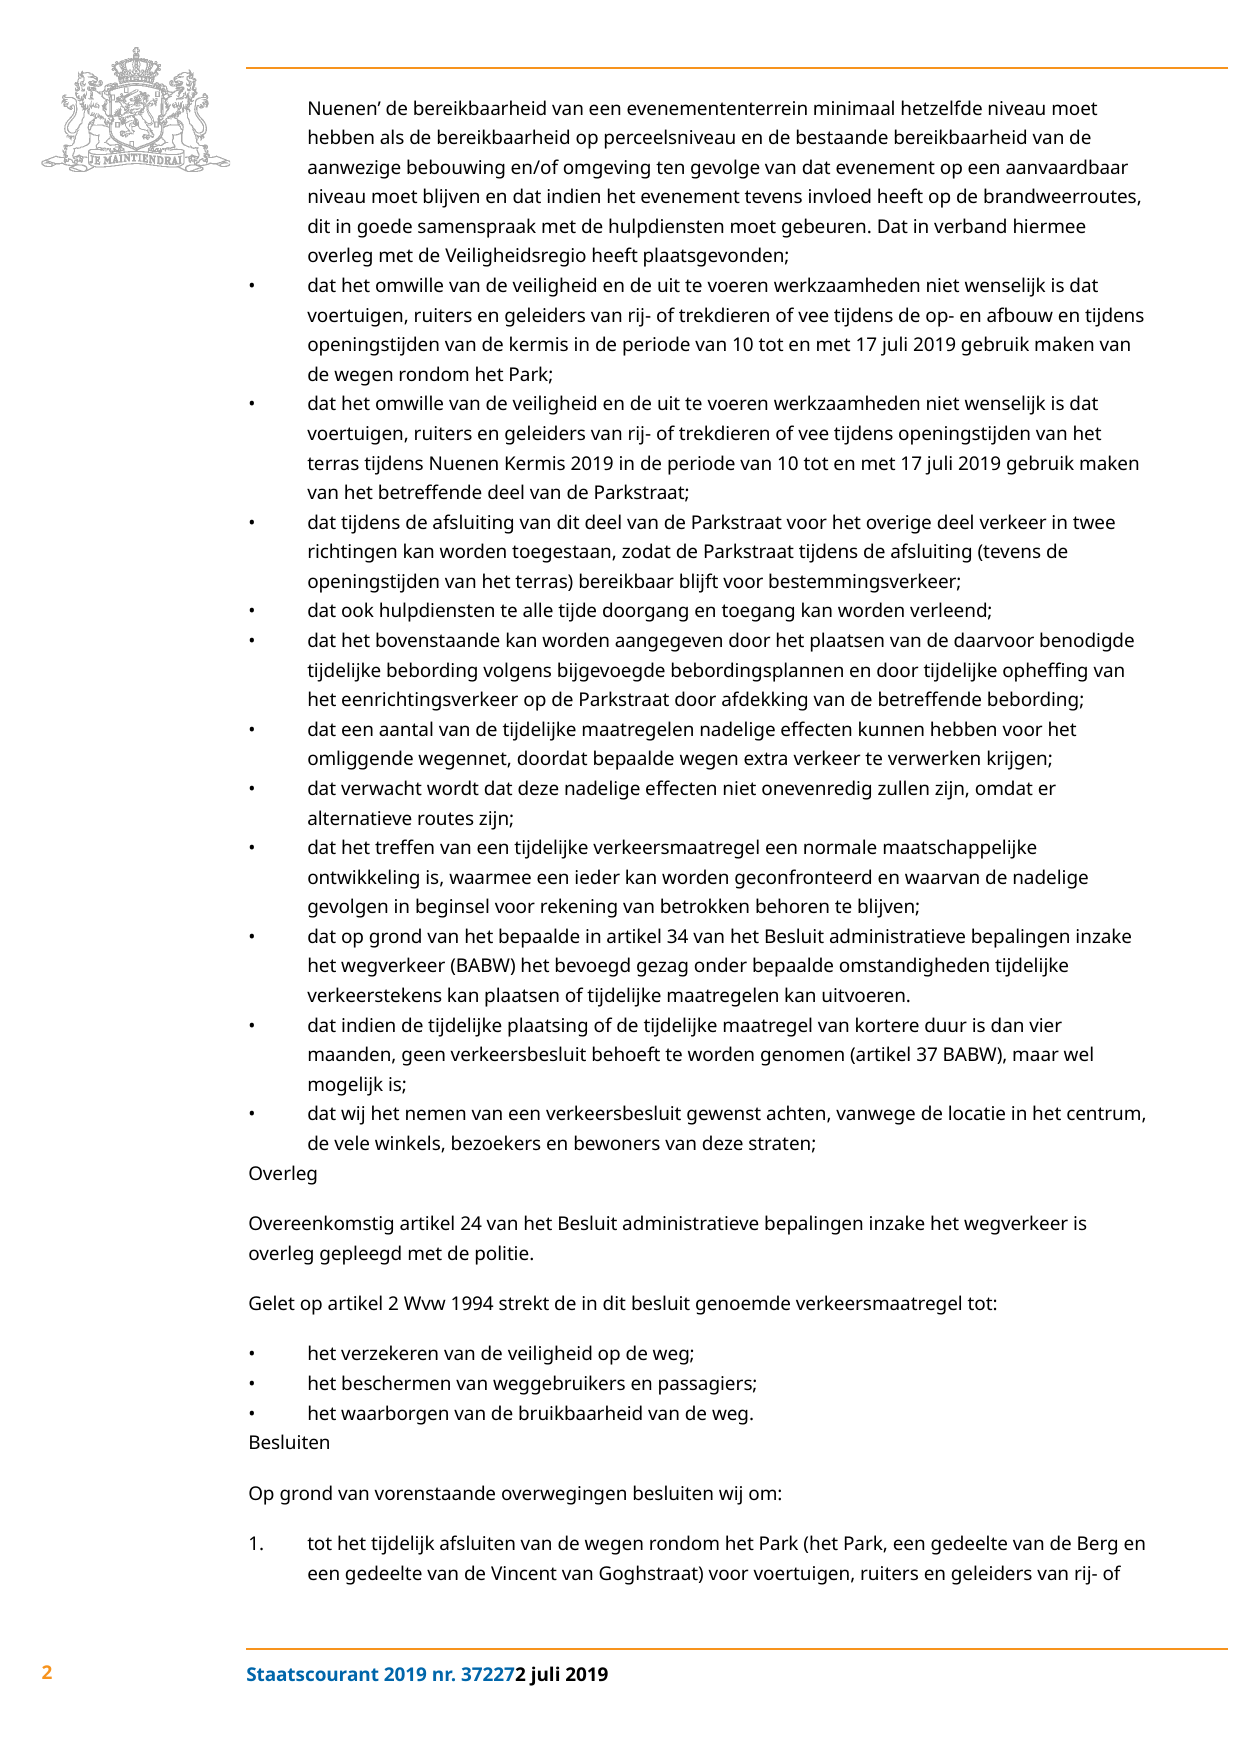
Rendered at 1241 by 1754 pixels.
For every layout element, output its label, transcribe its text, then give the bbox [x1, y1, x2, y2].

list dat wij het nemen van een verkeersbesluit gewenst achten, vanwege de locatie in het centrum, de vele winkels, bezoekers en bewoners van deze straten; [248, 1101, 1152, 1156]
text Besluiten [248, 1429, 1152, 1455]
list dat verwacht wordt dat deze nadelige effecten niet onevenredig zullen zijn, omdat er alternatieve routes zijn; [248, 775, 1152, 831]
picture [41, 47, 231, 172]
list Nuenen’ de bereikbaarheid van een evenemententerrein minimaal hetzelfde niveau moet hebben als de bereikbaarheid op perceelsniveau en de bestaande bereikbaarheid van de aanwezige bebouwing en/of omgeving ten gevolge van dat evenement op een aanvaardbaar niveau moet blijven en dat indien het evenement tevens invloed heeft op de brandweerroutes, dit in goede samenspraak met de hulpdiensten moet gebeuren. Dat in verband hiermee overleg met de Veiligheidsregio heeft plaatsgevonden; [248, 95, 1152, 268]
list dat een aantal van de tijdelijke maatregelen nadelige effecten kunnen hebben voor het omliggende wegennet, doordat bepaalde wegen extra verkeer te verwerken krijgen; [248, 716, 1152, 771]
list het beschermen van weggebruikers en passagiers; [248, 1370, 1152, 1396]
list dat het bovenstaande kan worden aangegeven door het plaatsen van de daarvoor benodigde tijdelijke bebording volgens bijgevoegde bebordingsplannen en door tijdelijke opheffing van het eenrichtingsverkeer op de Parkstraat door afdekking van de betreffende bebording; [248, 627, 1152, 712]
list dat tijdens de afsluiting van dit deel van de Parkstraat voor het overige deel verkeer in twee richtingen kan worden toegestaan, zodat de Parkstraat tijdens de afsluiting (tevens de openingstijden van het terras) bereikbaar blijft voor bestemmingsverkeer; [248, 509, 1152, 594]
list dat indien de tijdelijke plaatsing of de tijdelijke maatregel van kortere duur is dan vier maanden, geen verkeersbesluit behoeft te worden genomen (artikel 37 BABW), maar wel mogelijk is; [248, 1012, 1152, 1097]
text Gelet op artikel 2 Wvw 1994 strekt de in dit besluit genoemde verkeersmaatregel tot: [248, 1290, 1152, 1316]
list dat op grond van het bepaalde in artikel 34 van het Besluit administratieve bepalingen inzake het wegverkeer (BABW) het bevoegd gezag onder bepaalde omstandigheden tijdelijke verkeerstekens kan plaatsen of tijdelijke maatregelen kan uitvoeren. [248, 923, 1152, 1008]
list dat het omwille van de veiligheid en de uit te voeren werkzaamheden niet wenselijk is dat voertuigen, ruiters en geleiders van rij- of trekdieren of vee tijdens openingstijden van het terras tijdens Nuenen Kermis 2019 in de periode van 10 tot en met 17 juli 2019 gebruik maken van het betreffende deel van de Parkstraat; [248, 391, 1152, 505]
list dat het omwille van de veiligheid en de uit te voeren werkzaamheden niet wenselijk is dat voertuigen, ruiters en geleiders van rij- of trekdieren of vee tijdens de op- en afbouw en tijdens openingstijden van de kermis in de periode van 10 tot en met 17 juli 2019 gebruik maken van de wegen rondom het Park; [248, 272, 1152, 387]
list het verzekeren van de veiligheid op de weg; [248, 1341, 1152, 1366]
list dat ook hulpdiensten te alle tijde doorgang en toegang kan worden verleend; [248, 598, 1152, 623]
list het waarborgen van de bruikbaarheid van de weg. [248, 1400, 1152, 1426]
text Overeenkomstig artikel 24 van het Besluit administratieve bepalingen inzake het wegverkeer is overleg gepleegd met de politie. [248, 1210, 1152, 1266]
text Op grond van vorenstaande overwegingen besluiten wij om: [248, 1480, 1152, 1506]
list dat het treffen van een tijdelijke verkeersmaatregel een normale maatschappelijke ontwikkeling is, waarmee een ieder kan worden geconfronteerd en waarvan de nadelige gevolgen in beginsel voor rekening van betrokken behoren te blijven; [248, 834, 1152, 919]
list tot het tijdelijk afsluiten van de wegen rondom het Park (het Park, een gedeelte van de Berg en een gedeelte van de Vincent van Goghstraat) voor voertuigen, ruiters en geleiders van rij- of [248, 1530, 1152, 1586]
text Overleg [248, 1160, 1152, 1186]
